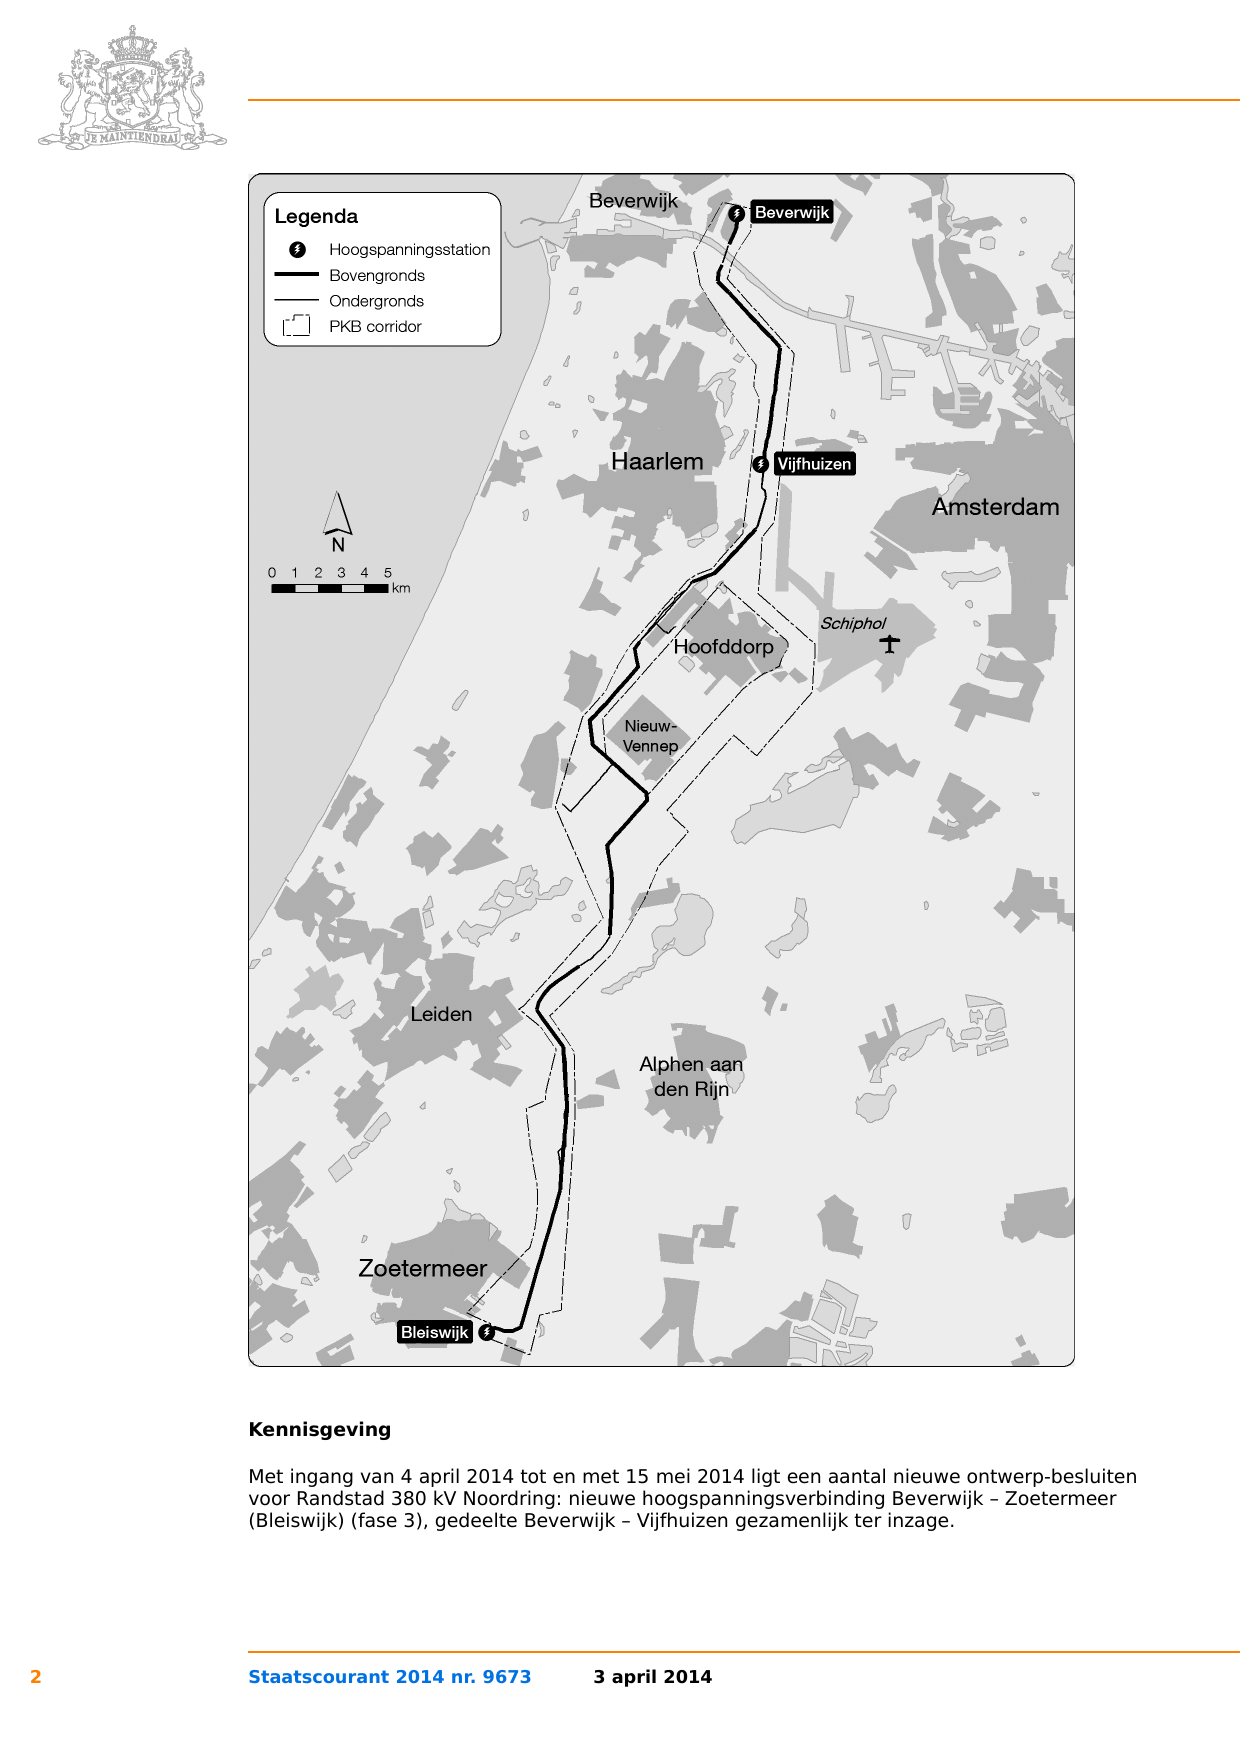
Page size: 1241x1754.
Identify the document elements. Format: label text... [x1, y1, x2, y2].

text Met ingang van 4 april 2014 tot en met 15 mei 2014 ligt een aantal nieuwe ontwerp-besluiten voor Randstad 380 kV Noordring: nieuwe hoogspanningsverbinding Beverwijk – Zoetermeer (Bleiswijk) (fase 3), gedeelte Beverwijk – Vijfhuizen gezamenlijk ter inzage. [248, 1466, 1163, 1531]
subtitle Kennisgeving [248, 1418, 1163, 1441]
picture [248, 173, 1075, 1367]
picture [38, 25, 227, 150]
